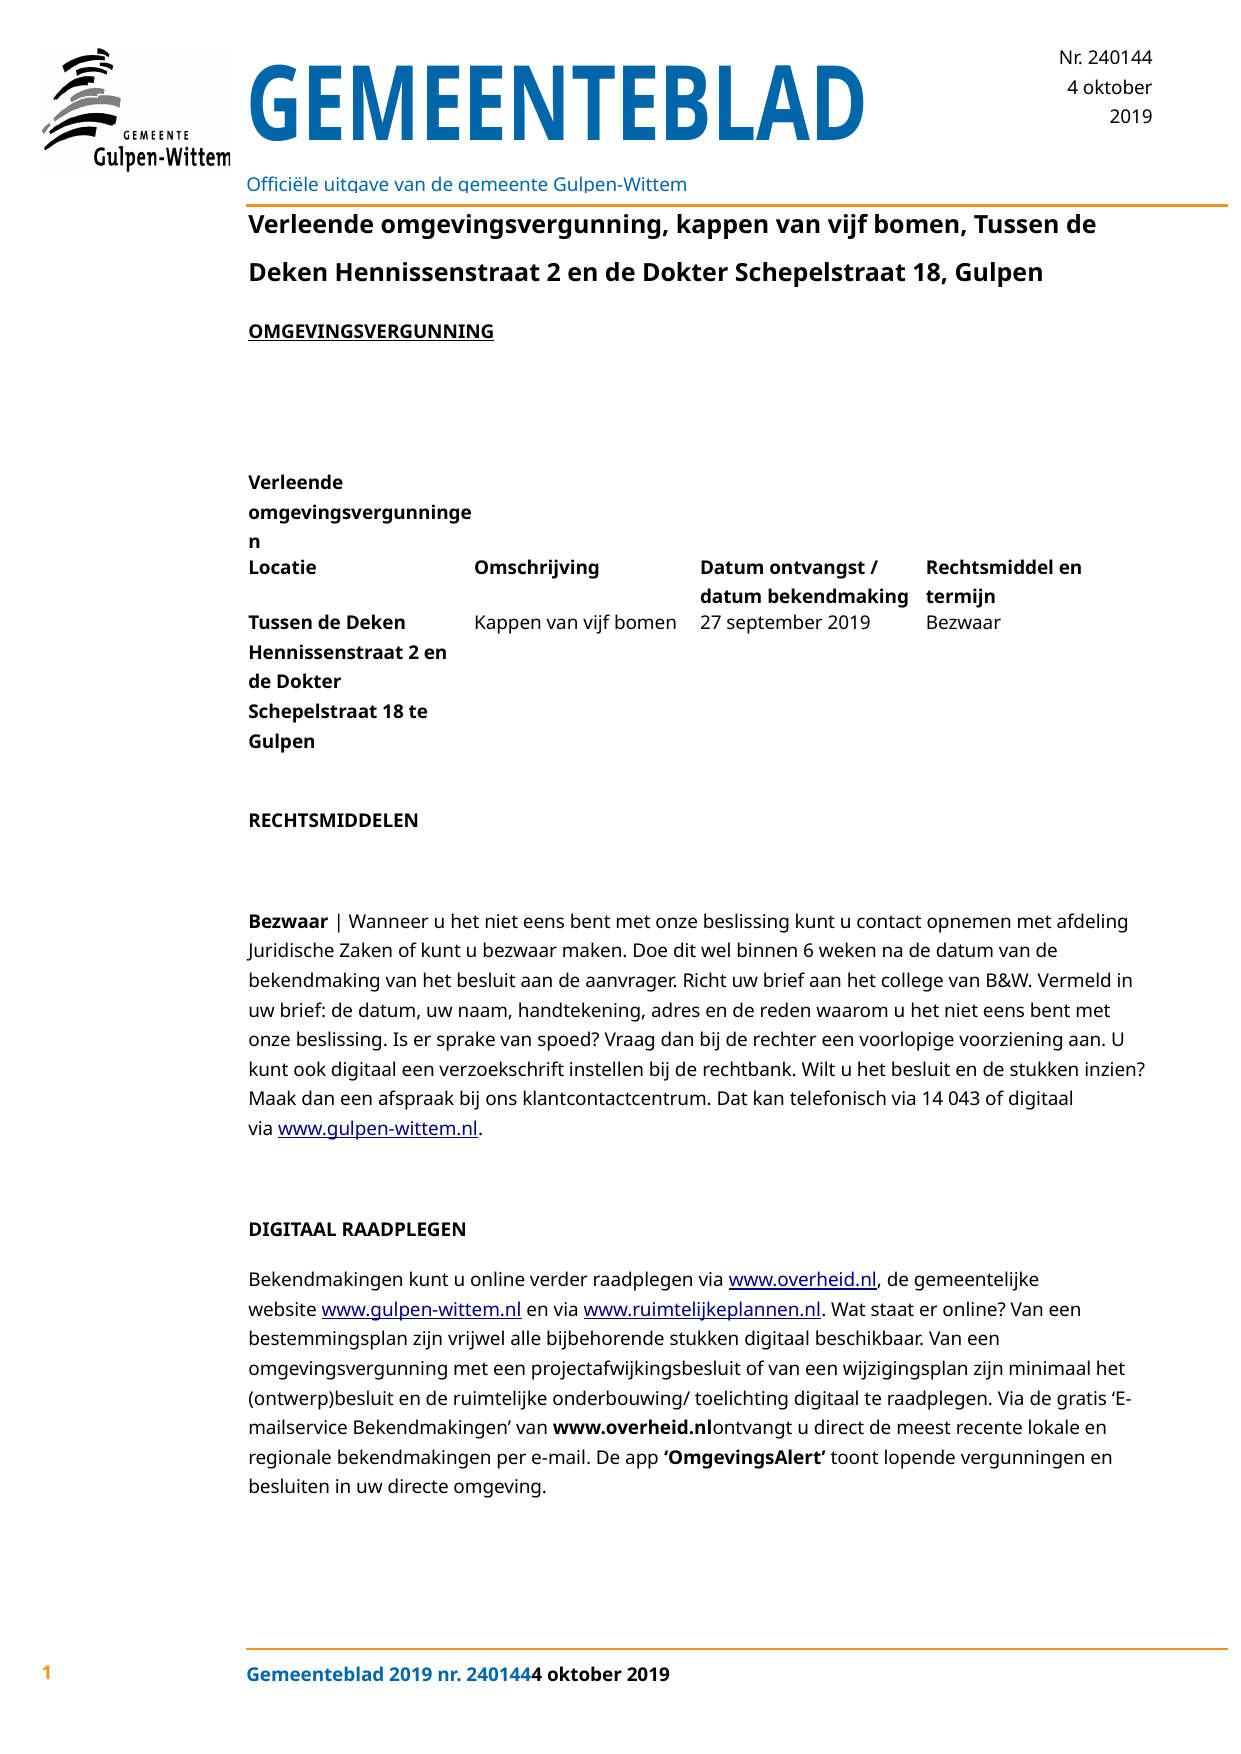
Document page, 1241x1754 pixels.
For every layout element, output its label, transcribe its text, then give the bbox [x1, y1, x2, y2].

text OMGEVINGSVERGUNNING [248, 318, 1152, 344]
table_header [474, 469, 700, 554]
text Verleende omgevingsvergunning, kappen van vijf bomen, Tussen de Deken Hennissenstraat 2 en de Dokter Schepelstraat 18, Gulpen [248, 207, 1152, 288]
text Bezwaar | Wanneer u het niet eens bent met onze beslissing kunt u contact opnemen met afdeling Juridische Zaken of kunt u bezwaar maken. Doe dit wel binnen 6 weken na de datum van de bekendmaking van het besluit aan de aanvrager. Richt uw brief aan het college van B&W. Vermeld in uw brief: de datum, uw naam, handtekening, adres en de reden waarom u het niet eens bent met onze beslissing. Is er sprake van spoed? Vraag dan bij de rechter een voorlopige voorziening aan. U kunt ook digitaal een verzoekschrift instellen bij de rechtbank. Wilt u het besluit en de stukken inzien? Maak dan een afspraak bij ons klantcontactcentrum. Dat kan telefonisch via 14 043 of digitaal via www.gulpen-wittem.nl. [248, 908, 1152, 1141]
text Bekendmakingen kunt u online verder raadplegen via www.overheid.nl, de gemeentelijke website www.gulpen-wittem.nl en via www.ruimtelijkeplannen.nl. Wat staat er online? Van een bestemmingsplan zijn vrijwel alle bijbehorende stukken digitaal beschikbaar. Van een omgevingsvergunning met een projectafwijkingsbesluit of van een wijzigingsplan zijn minimaal het (ontwerp)besluit en de ruimtelijke onderbouwing/ toelichting digitaal te raadplegen. Via de gratis ‘E-mailservice Bekendmakingen’ van www.overheid.nlontvangt u direct de meest recente lokale en regionale bekendmakingen per e-mail. De app ‘OmgevingsAlert’ toont lopende vergunningen en besluiten in uw directe omgeving. [248, 1266, 1152, 1499]
table_cell Datum ontvangst / datum bekendmaking [700, 554, 926, 609]
table_cell 27 september 2019 [700, 610, 926, 753]
picture [41, 47, 231, 172]
table_cell Kappen van vijf bomen [474, 610, 700, 753]
text RECHTSMIDDELEN [248, 807, 1152, 833]
table_header [926, 469, 1152, 554]
table_cell Tussen de Deken Hennissenstraat 2 en de Dokter Schepelstraat 18 te Gulpen [248, 610, 474, 753]
table_header [700, 469, 926, 554]
table_cell Bezwaar [926, 610, 1152, 753]
table_header Verleende omgevingsvergunningen [248, 469, 474, 554]
table_cell Locatie [248, 554, 474, 609]
table_cell Rechtsmiddel en termijn [926, 554, 1152, 609]
table_cell Omschrijving [474, 554, 700, 609]
text DIGITAAL RAADPLEGEN [248, 1216, 1152, 1242]
